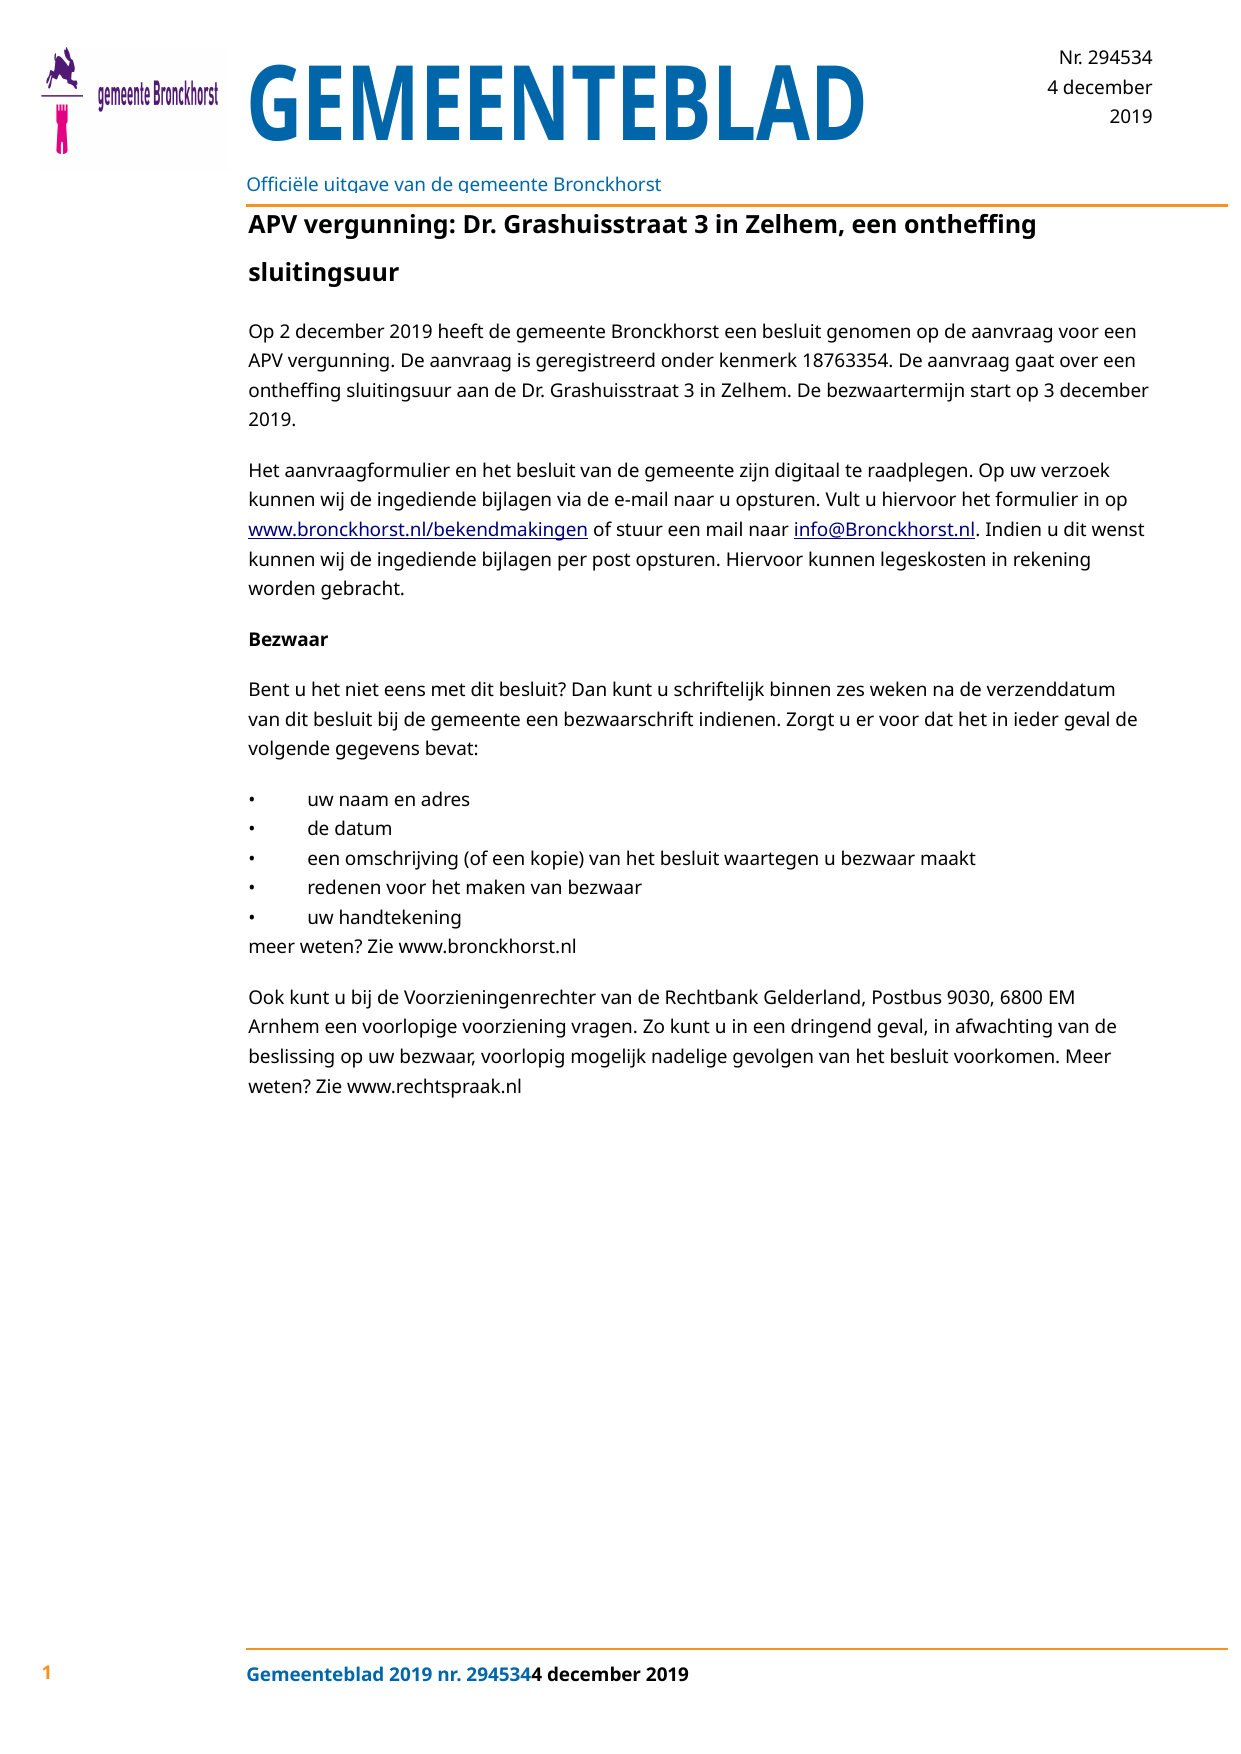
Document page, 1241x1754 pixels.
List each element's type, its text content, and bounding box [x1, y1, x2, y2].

picture [41, 47, 231, 172]
list uw handtekening [248, 904, 1152, 930]
text Op 2 december 2019 heeft de gemeente Bronckhorst een besluit genomen op de aanvraag voor een APV vergunning. De aanvraag is geregistreerd onder kenmerk 18763354. De aanvraag gaat over een ontheffing sluitingsuur aan de Dr. Grashuisstraat 3 in Zelhem. De bezwaartermijn start op 3 december 2019. [248, 318, 1152, 432]
list uw naam en adres [248, 786, 1152, 812]
list redenen voor het maken van bezwaar [248, 874, 1152, 900]
list een omschrijving (of een kopie) van het besluit waartegen u bezwaar maakt [248, 845, 1152, 871]
list de datum [248, 815, 1152, 841]
text meer weten? Zie www.bronckhorst.nl [248, 934, 1152, 959]
text Bent u het niet eens met dit besluit? Dan kunt u schriftelijk binnen zes weken na de verzenddatum van dit besluit bij de gemeente een bezwaarschrift indienen. Zorgt u er voor dat het in ieder geval de volgende gegevens bevat: [248, 676, 1152, 761]
text Het aanvraagformulier en het besluit van de gemeente zijn digitaal te raadplegen. Op uw verzoek kunnen wij de ingediende bijlagen via de e-mail naar u opsturen. Vult u hiervoor het formulier in op www.bronckhorst.nl/bekendmakingen of stuur een mail naar info@Bronckhorst.nl. Indien u dit wenst kunnen wij de ingediende bijlagen per post opsturen. Hiervoor kunnen legeskosten in rekening worden gebracht. [248, 457, 1152, 601]
text Ook kunt u bij de Voorzieningenrechter van de Rechtbank Gelderland, Postbus 9030, 6800 EM Arnhem een voorlopige voorziening vragen. Zo kunt u in een dringend geval, in afwachting van de beslissing op uw bezwaar, voorlopig mogelijk nadelige gevolgen van het besluit voorkomen. Meer weten? Zie www.rechtspraak.nl [248, 984, 1152, 1099]
text Bezwaar [248, 626, 1152, 652]
text APV vergunning: Dr. Grashuisstraat 3 in Zelhem, een ontheffing sluitingsuur [248, 207, 1152, 288]
